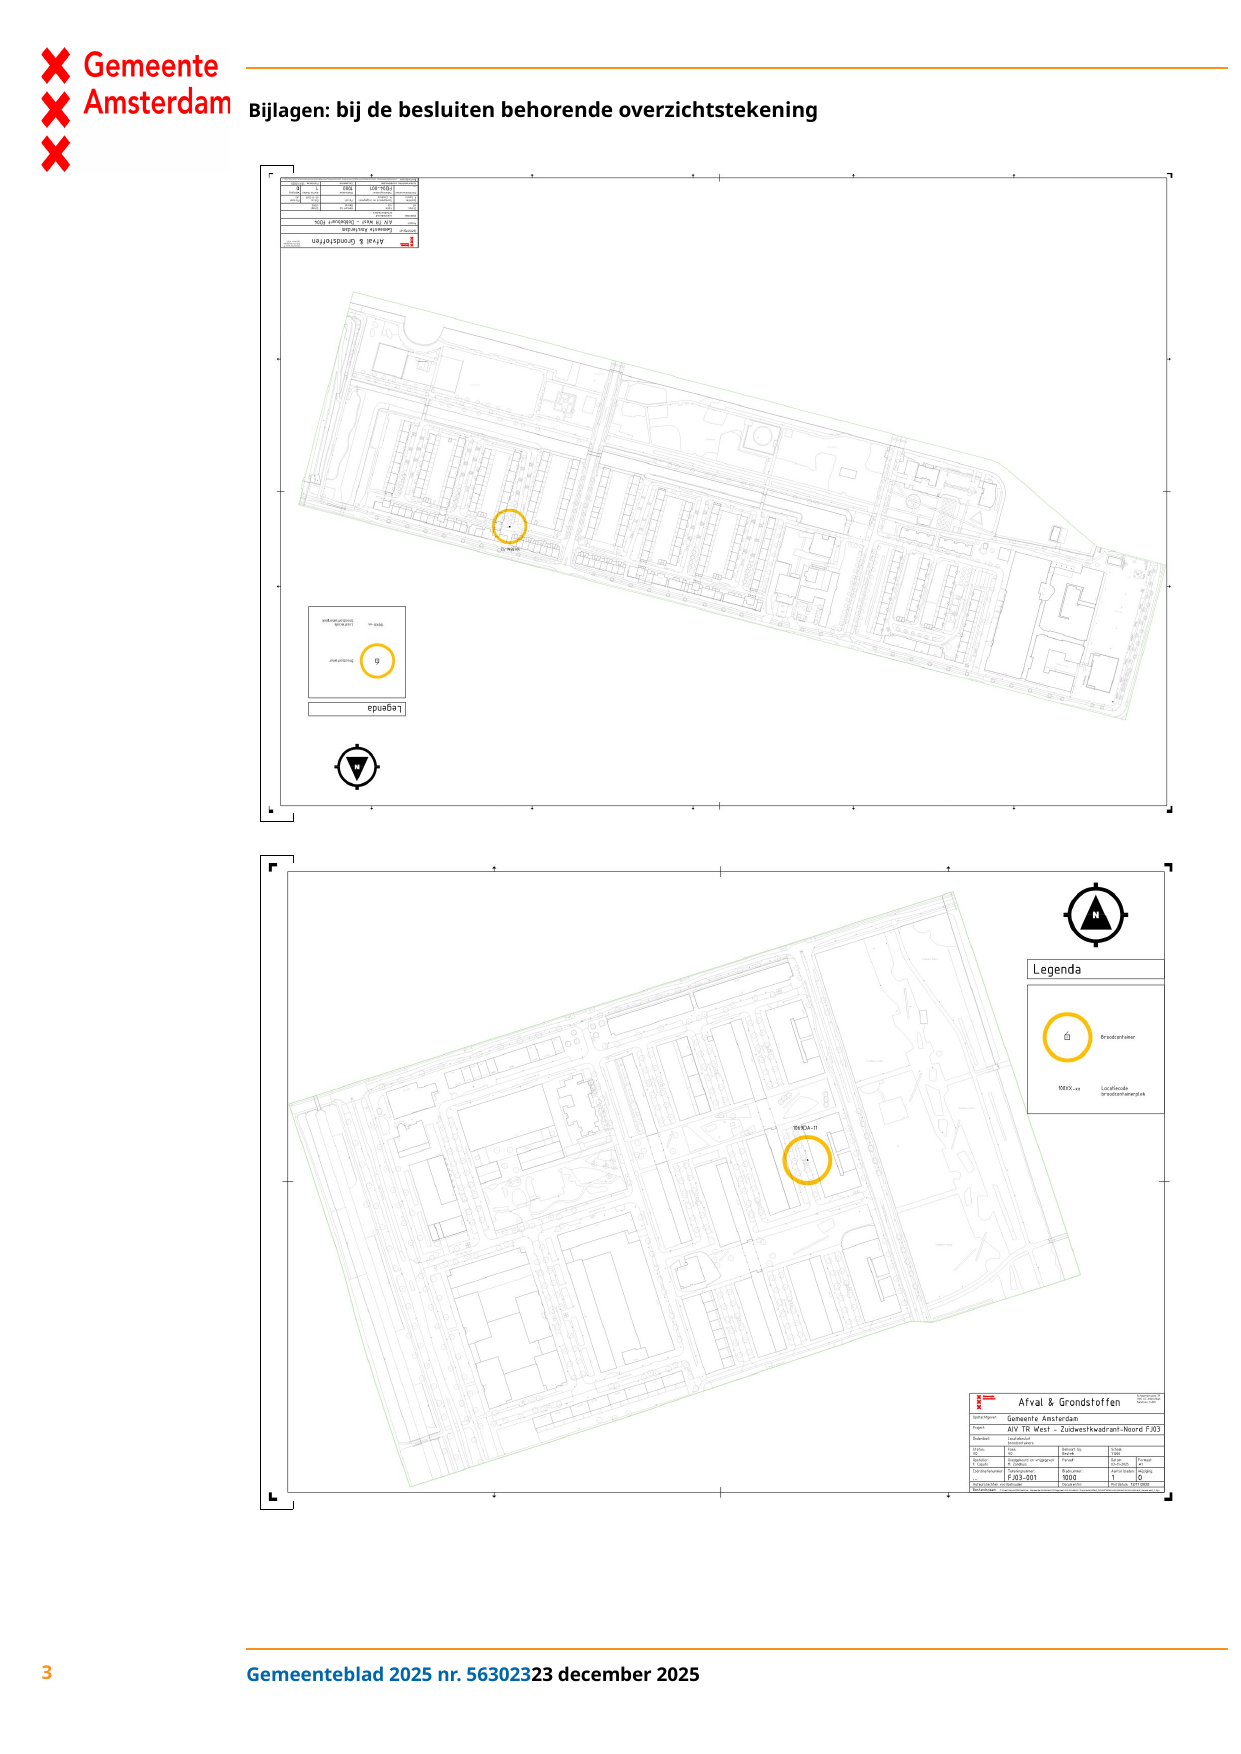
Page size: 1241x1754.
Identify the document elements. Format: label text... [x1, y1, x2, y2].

picture [268, 173, 1173, 813]
picture [41, 47, 231, 172]
text Bijlagen: bij de besluiten behorende overzichtstekening [248, 95, 1152, 123]
picture [268, 863, 1173, 1501]
